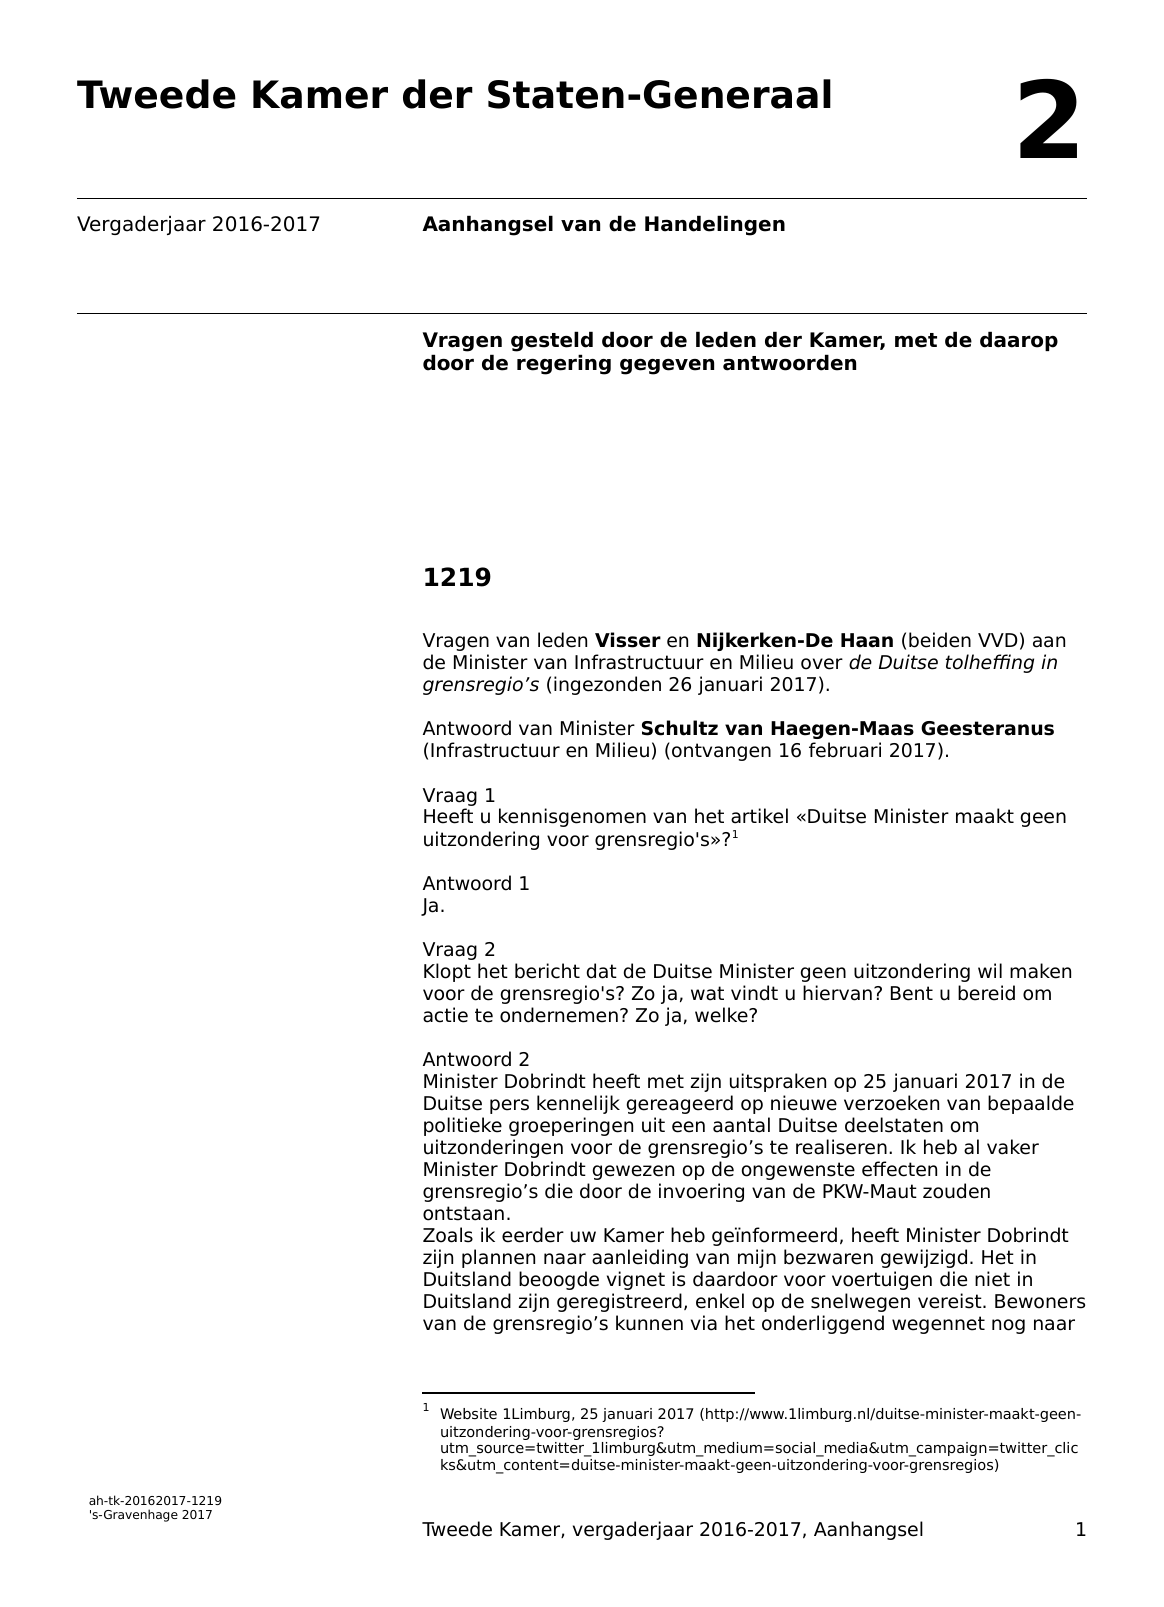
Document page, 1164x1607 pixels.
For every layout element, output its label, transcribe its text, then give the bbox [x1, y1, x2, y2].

text Vraag 2 [422, 939, 1087, 961]
text Klopt het bericht dat de Duitse Minister geen uitzondering wil maken voor de grensregio's? Zo ja, wat vindt u hiervan? Bent u bereid om actie te ondernemen? Zo ja, welke? [422, 961, 1087, 1027]
text Vraag 1 [422, 784, 1087, 806]
text Heeft u kennisgenomen van het artikel «Duitse Minister maakt geen uitzondering voor grensregio's»? [422, 806, 1087, 850]
text 's-Gravenhage 2017 [88, 1508, 323, 1522]
text Antwoord 2 [422, 1049, 1087, 1071]
table_cell [77, 314, 422, 375]
text Antwoord van Minister Schultz van Haegen-Maas Geesteranus (Infrastructuur en Milieu) (ontvangen 16 februari 2017). [422, 718, 1087, 762]
table_header Tweede Kamer der Staten-Generaal [77, 59, 886, 198]
text ah-tk-20162017-1219 [88, 1494, 323, 1508]
text Zoals ik eerder uw Kamer heb geïnformeerd, heeft Minister Dobrindt zijn plannen naar aanleiding van mijn bezwaren gewijzigd. Het in Duitsland beoogde vignet is daardoor voor voertuigen die niet in Duitsland zijn geregistreerd, enkel op de snelwegen vereist. Bewoners van de grensregio’s kunnen via het onderliggend wegennet nog naar [422, 1225, 1087, 1334]
table_cell Vergaderjaar 2016-2017 [77, 199, 422, 313]
text Antwoord 1 [422, 873, 1087, 894]
table_cell Vragen gesteld door de leden der Kamer, met de daarop door de regering gegeven antwoorden [422, 314, 1087, 375]
text Minister Dobrindt heeft met zijn uitspraken op 25 januari 2017 in de Duitse pers kennelijk gereageerd op nieuwe verzoeken van bepaalde politieke groeperingen uit een aantal Duitse deelstaten om uitzonderingen voor de grensregio’s te realiseren. Ik heb al vaker Minister Dobrindt gewezen op de ongewenste effecten in de grensregio’s die door de invoering van de PKW-Maut zouden ontstaan. [422, 1071, 1087, 1225]
table_header 2 [886, 59, 1087, 198]
text Vragen van leden Visser en Nijkerken-De Haan (beiden VVD) aan de Minister van Infrastructuur en Milieu over de Duitse tolheffing in grensregio’s (ingezonden 26 januari 2017). [422, 630, 1087, 696]
table_cell Aanhangsel van de Handelingen [422, 199, 1087, 313]
text Ja. [422, 894, 1087, 917]
text 1219 [422, 563, 1087, 592]
text Website 1Limburg, 25 januari 2017 (http://www.1limburg.nl/duitse-minister-maakt-geen-uitzondering-voor-grensregios?utm_source=twitter_1limburg&utm_medium=social_media&utm_campaign=twitter_clicks&utm_content=duitse-minister-maakt-geen-uitzondering-voor-grensregios) [422, 1402, 1087, 1474]
